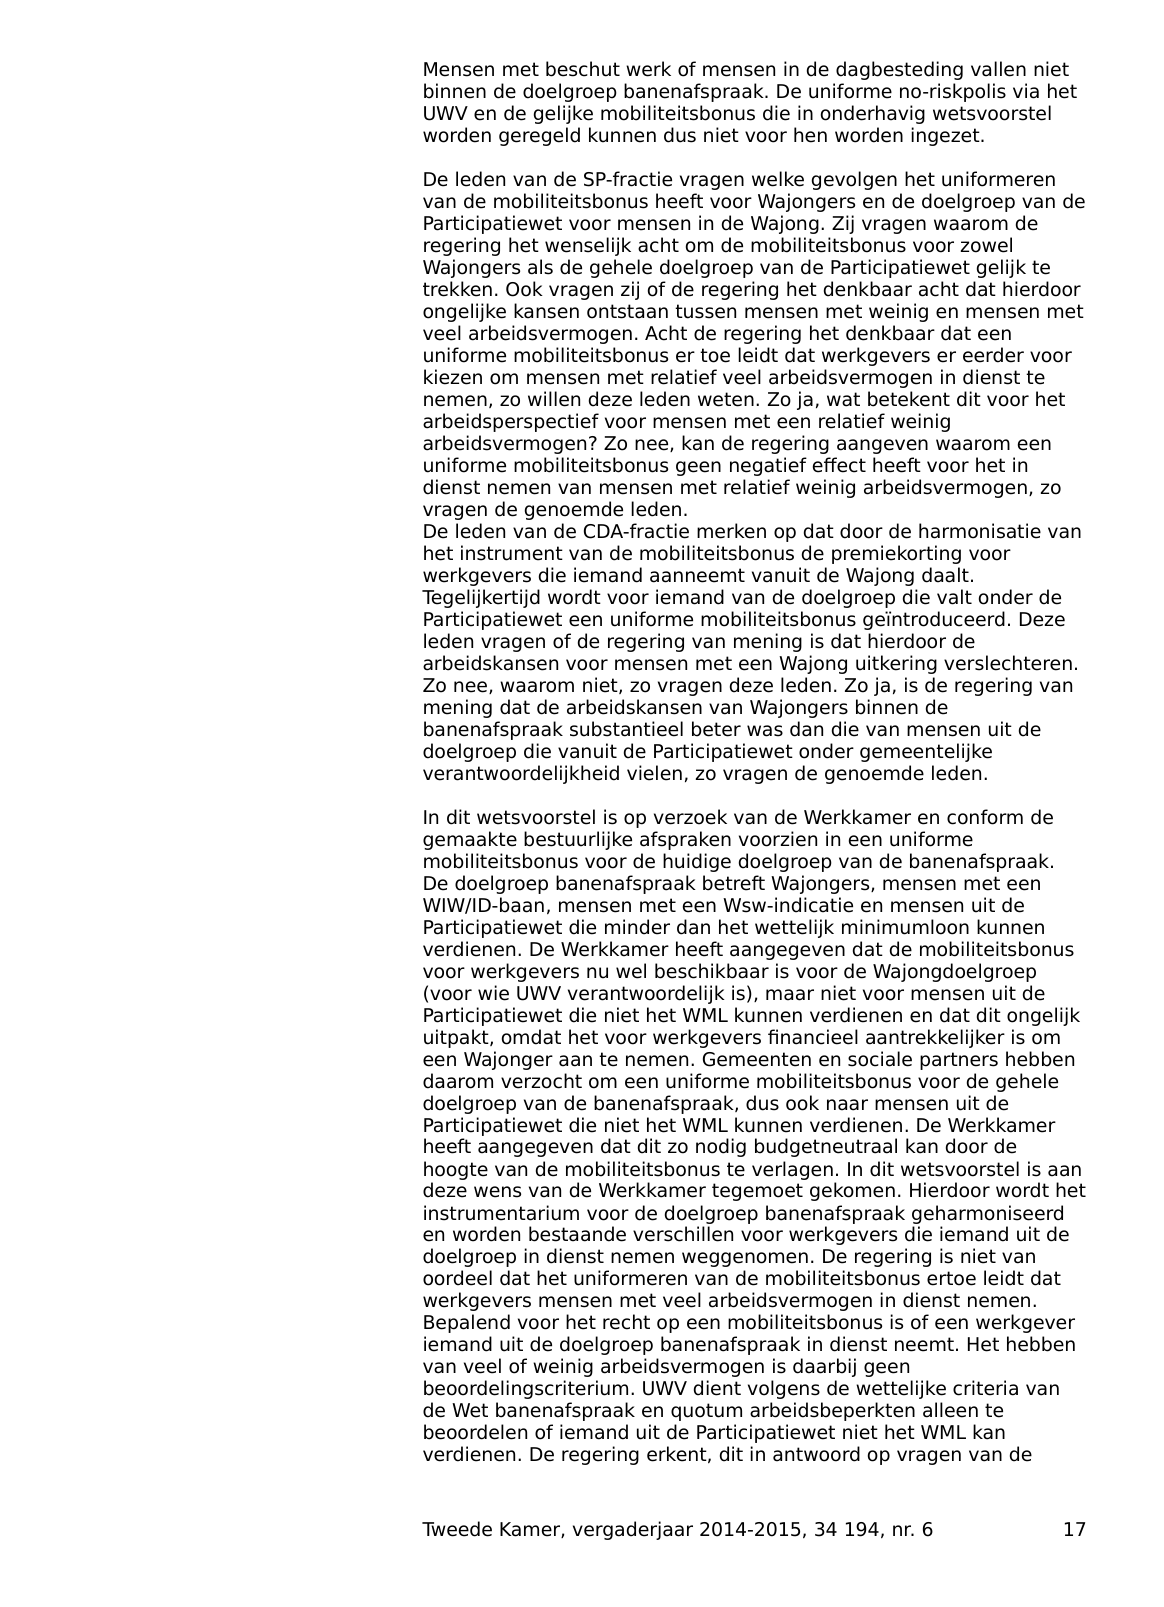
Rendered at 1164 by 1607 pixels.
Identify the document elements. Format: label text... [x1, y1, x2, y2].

text De leden van de CDA-fractie merken op dat door de harmonisatie van het instrument van de mobiliteitsbonus de premiekorting voor werkgevers die iemand aanneemt vanuit de Wajong daalt. Tegelijkertijd wordt voor iemand van de doelgroep die valt onder de Participatiewet een uniforme mobiliteitsbonus geïntroduceerd. Deze leden vragen of de regering van mening is dat hierdoor de arbeidskansen voor mensen met een Wajong uitkering verslechteren. Zo nee, waarom niet, zo vragen deze leden. Zo ja, is de regering van mening dat de arbeidskansen van Wajongers binnen de banenafspraak substantieel beter was dan die van mensen uit de doelgroep die vanuit de Participatiewet onder gemeentelijke verantwoordelijkheid vielen, zo vragen de genoemde leden. [422, 521, 1087, 784]
text In dit wetsvoorstel is op verzoek van de Werkkamer en conform de gemaakte bestuurlijke afspraken voorzien in een uniforme mobiliteitsbonus voor de huidige doelgroep van de banenafspraak. De doelgroep banenafspraak betreft Wajongers, mensen met een WIW/ID-baan, mensen met een Wsw-indicatie en mensen uit de Participatiewet die minder dan het wettelijk minimumloon kunnen verdienen. De Werkkamer heeft aangegeven dat de mobiliteitsbonus voor werkgevers nu wel beschikbaar is voor de Wajongdoelgroep (voor wie UWV verantwoordelijk is), maar niet voor mensen uit de Participatiewet die niet het WML kunnen verdienen en dat dit ongelijk uitpakt, omdat het voor werkgevers financieel aantrekkelijker is om een Wajonger aan te nemen. Gemeenten en sociale partners hebben daarom verzocht om een uniforme mobiliteitsbonus voor de gehele doelgroep van de banenafspraak, dus ook naar mensen uit de Participatiewet die niet het WML kunnen verdienen. De Werkkamer heeft aangegeven dat dit zo nodig budgetneutraal kan door de hoogte van de mobiliteitsbonus te verlagen. In dit wetsvoorstel is aan deze wens van de Werkkamer tegemoet gekomen. Hierdoor wordt het instrumentarium voor de doelgroep banenafspraak geharmoniseerd en worden bestaande verschillen voor werkgevers die iemand uit de doelgroep in dienst nemen weggenomen. De regering is niet van oordeel dat het uniformeren van de mobiliteitsbonus ertoe leidt dat werkgevers mensen met veel arbeidsvermogen in dienst nemen. Bepalend voor het recht op een mobiliteitsbonus is of een werkgever iemand uit de doelgroep banenafspraak in dienst neemt. Het hebben van veel of weinig arbeidsvermogen is daarbij geen beoordelingscriterium. UWV dient volgens de wettelijke criteria van de Wet banenafspraak en quotum arbeidsbeperkten alleen te beoordelen of iemand uit de Participatiewet niet het WML kan verdienen. De regering erkent, dit in antwoord op vragen van de [422, 807, 1087, 1466]
text De leden van de SP-fractie vragen welke gevolgen het uniformeren van de mobiliteitsbonus heeft voor Wajongers en de doelgroep van de Participatiewet voor mensen in de Wajong. Zij vragen waarom de regering het wenselijk acht om de mobiliteitsbonus voor zowel Wajongers als de gehele doelgroep van de Participatiewet gelijk te trekken. Ook vragen zij of de regering het denkbaar acht dat hierdoor ongelijke kansen ontstaan tussen mensen met weinig en mensen met veel arbeidsvermogen. Acht de regering het denkbaar dat een uniforme mobiliteitsbonus er toe leidt dat werkgevers er eerder voor kiezen om mensen met relatief veel arbeidsvermogen in dienst te nemen, zo willen deze leden weten. Zo ja, wat betekent dit voor het arbeidsperspectief voor mensen met een relatief weinig arbeidsvermogen? Zo nee, kan de regering aangeven waarom een uniforme mobiliteitsbonus geen negatief effect heeft voor het in dienst nemen van mensen met relatief weinig arbeidsvermogen, zo vragen de genoemde leden. [422, 169, 1087, 521]
text Mensen met beschut werk of mensen in de dagbesteding vallen niet binnen de doelgroep banenafspraak. De uniforme no-riskpolis via het UWV en de gelijke mobiliteitsbonus die in onderhavig wetsvoorstel worden geregeld kunnen dus niet voor hen worden ingezet. [422, 59, 1087, 147]
